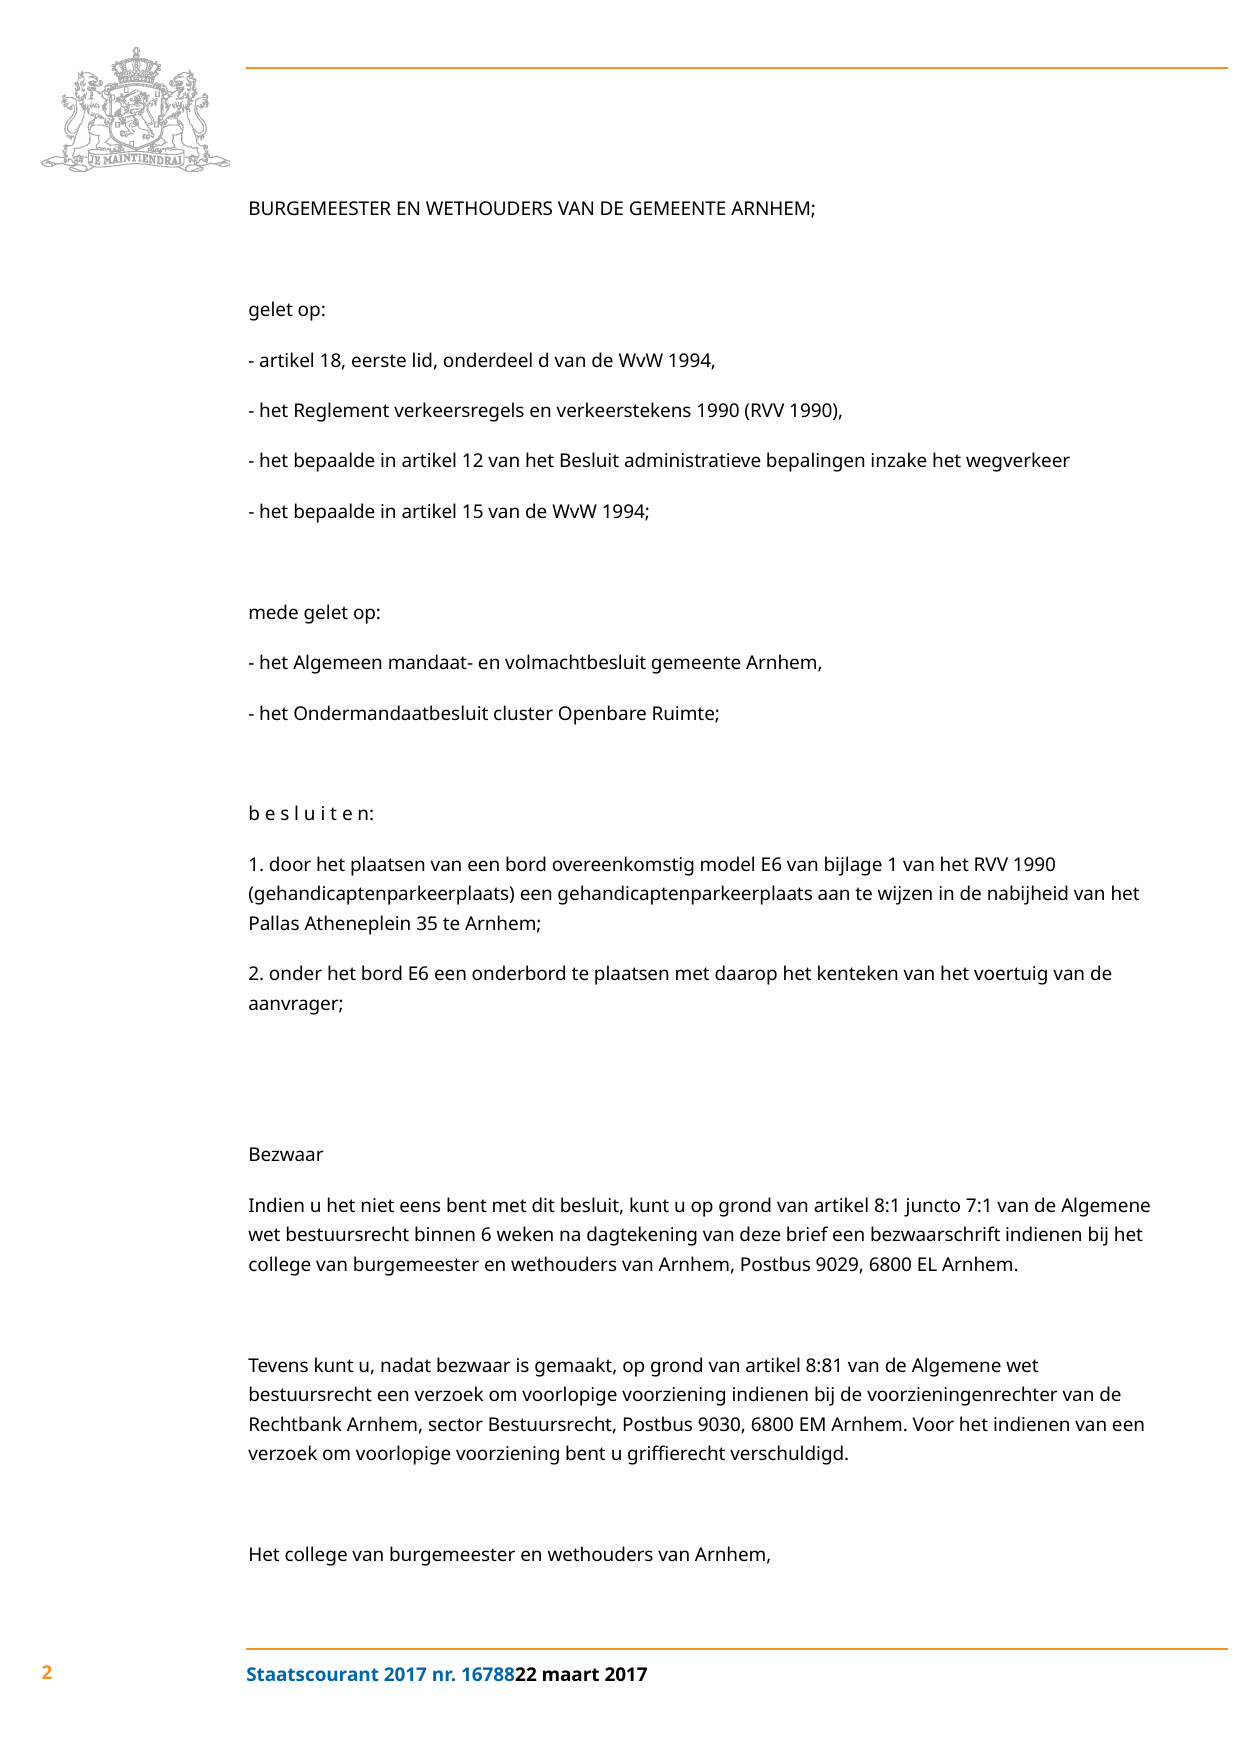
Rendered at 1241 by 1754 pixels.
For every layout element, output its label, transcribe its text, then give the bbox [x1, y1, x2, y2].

text Tevens kunt u, nadat bezwaar is gemaakt, op grond van artikel 8:81 van de Algemene wet bestuursrecht een verzoek om voorlopige voorziening indienen bij de voorzieningenrechter van de Rechtbank Arnhem, sector Bestuursrecht, Postbus 9030, 6800 EM Arnhem. Voor het indienen van een verzoek om voorlopige voorziening bent u griffierecht verschuldigd. [248, 1352, 1152, 1466]
text 2. onder het bord E6 een onderbord te plaatsen met daarop het kenteken van het voertuig van de aanvrager; [248, 961, 1152, 1016]
text Het college van burgemeester en wethouders van Arnhem, [248, 1541, 1152, 1567]
text ‐ het Ondermandaatbesluit cluster Openbare Ruimte; [248, 700, 1152, 726]
text 1. door het plaatsen van een bord overeenkomstig model E6 van bijlage 1 van het RVV 1990 (gehandicaptenparkeerplaats) een gehandicaptenparkeerplaats aan te wijzen in de nabijheid van het Pallas Atheneplein 35 te Arnhem; [248, 851, 1152, 936]
text b e s l u i t e n: [248, 801, 1152, 826]
text ‐ het Algemeen mandaat- en volmachtbesluit gemeente Arnhem, [248, 649, 1152, 675]
text ‐ het Reglement verkeersregels en verkeerstekens 1990 (RVV 1990), [248, 397, 1152, 423]
text Bezwaar [248, 1141, 1152, 1167]
text gelet op: [248, 296, 1152, 322]
text Indien u het niet eens bent met dit besluit, kunt u op grond van artikel 8:1 juncto 7:1 van de Algemene wet bestuursrecht binnen 6 weken na dagtekening van deze brief een bezwaarschrift indienen bij het college van burgemeester en wethouders van Arnhem, Postbus 9029, 6800 EL Arnhem. [248, 1192, 1152, 1277]
picture [41, 47, 231, 172]
text ‐ artikel 18, eerste lid, onderdeel d van de WvW 1994, [248, 347, 1152, 373]
text ‐ het bepaalde in artikel 15 van de WvW 1994; [248, 498, 1152, 524]
text ‐ het bepaalde in artikel 12 van het Besluit administratieve bepalingen inzake het wegverkeer [248, 448, 1152, 473]
text BURGEMEESTER EN WETHOUDERS VAN DE GEMEENTE ARNHEM; [248, 196, 1152, 221]
text mede gelet op: [248, 599, 1152, 625]
